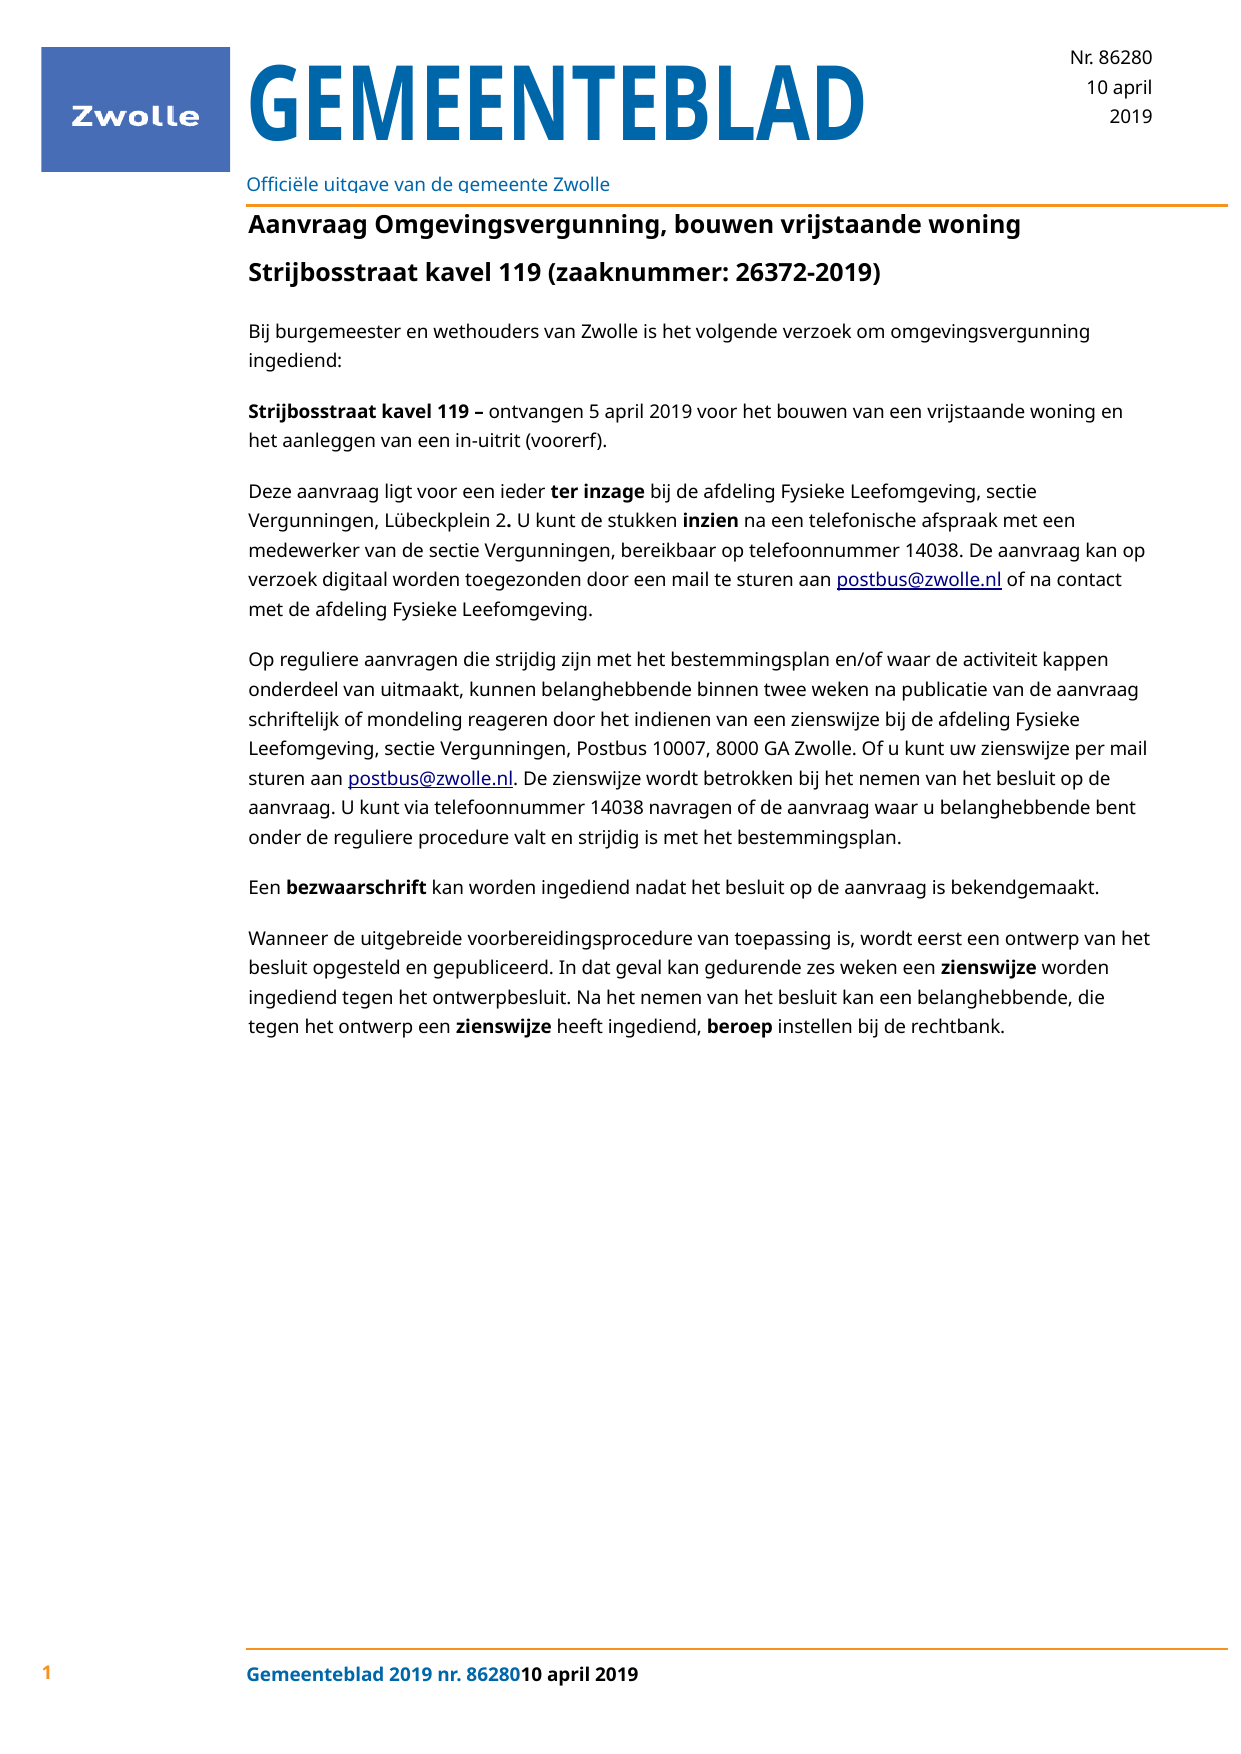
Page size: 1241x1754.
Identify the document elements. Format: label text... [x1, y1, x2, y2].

text Deze aanvraag ligt voor een ieder ter inzage bij de afdeling Fysieke Leefomgeving, sectie Vergunningen, Lübeckplein 2. U kunt de stukken inzien na een telefonische afspraak met een medewerker van de sectie Vergunningen, bereikbaar op telefoonnummer 14038. De aanvraag kan op verzoek digitaal worden toegezonden door een mail te sturen aan postbus@zwolle.nl of na contact met de afdeling Fysieke Leefomgeving. [248, 478, 1152, 622]
text Strijbosstraat kavel 119 – ontvangen 5 april 2019 voor het bouwen van een vrijstaande woning en het aanleggen van een in-uitrit (voorerf). [248, 398, 1152, 453]
picture [41, 47, 231, 172]
text Aanvraag Omgevingsvergunning, bouwen vrijstaande woning Strijbosstraat kavel 119 (zaaknummer: 26372-2019) [248, 207, 1152, 288]
text Wanneer de uitgebreide voorbereidingsprocedure van toepassing is, wordt eerst een ontwerp van het besluit opgesteld en gepubliceerd. In dat geval kan gedurende zes weken een zienswijze worden ingediend tegen het ontwerpbesluit. Na het nemen van het besluit kan een belanghebbende, die tegen het ontwerp een zienswijze heeft ingediend, beroep instellen bij de rechtbank. [248, 925, 1152, 1039]
text Op reguliere aanvragen die strijdig zijn met het bestemmingsplan en/of waar de activiteit kappen onderdeel van uitmaakt, kunnen belanghebbende binnen twee weken na publicatie van de aanvraag schriftelijk of mondeling reageren door het indienen van een zienswijze bij de afdeling Fysieke Leefomgeving, sectie Vergunningen, Postbus 10007, 8000 GA Zwolle. Of u kunt uw zienswijze per mail sturen aan postbus@zwolle.nl. De zienswijze wordt betrokken bij het nemen van het besluit op de aanvraag. U kunt via telefoonnummer 14038 navragen of de aanvraag waar u belanghebbende bent onder de reguliere procedure valt en strijdig is met het bestemmingsplan. [248, 647, 1152, 850]
text Bij burgemeester en wethouders van Zwolle is het volgende verzoek om omgevingsvergunning ingediend: [248, 318, 1152, 373]
text Een bezwaarschrift kan worden ingediend nadat het besluit op de aanvraag is bekendgemaakt. [248, 874, 1152, 900]
